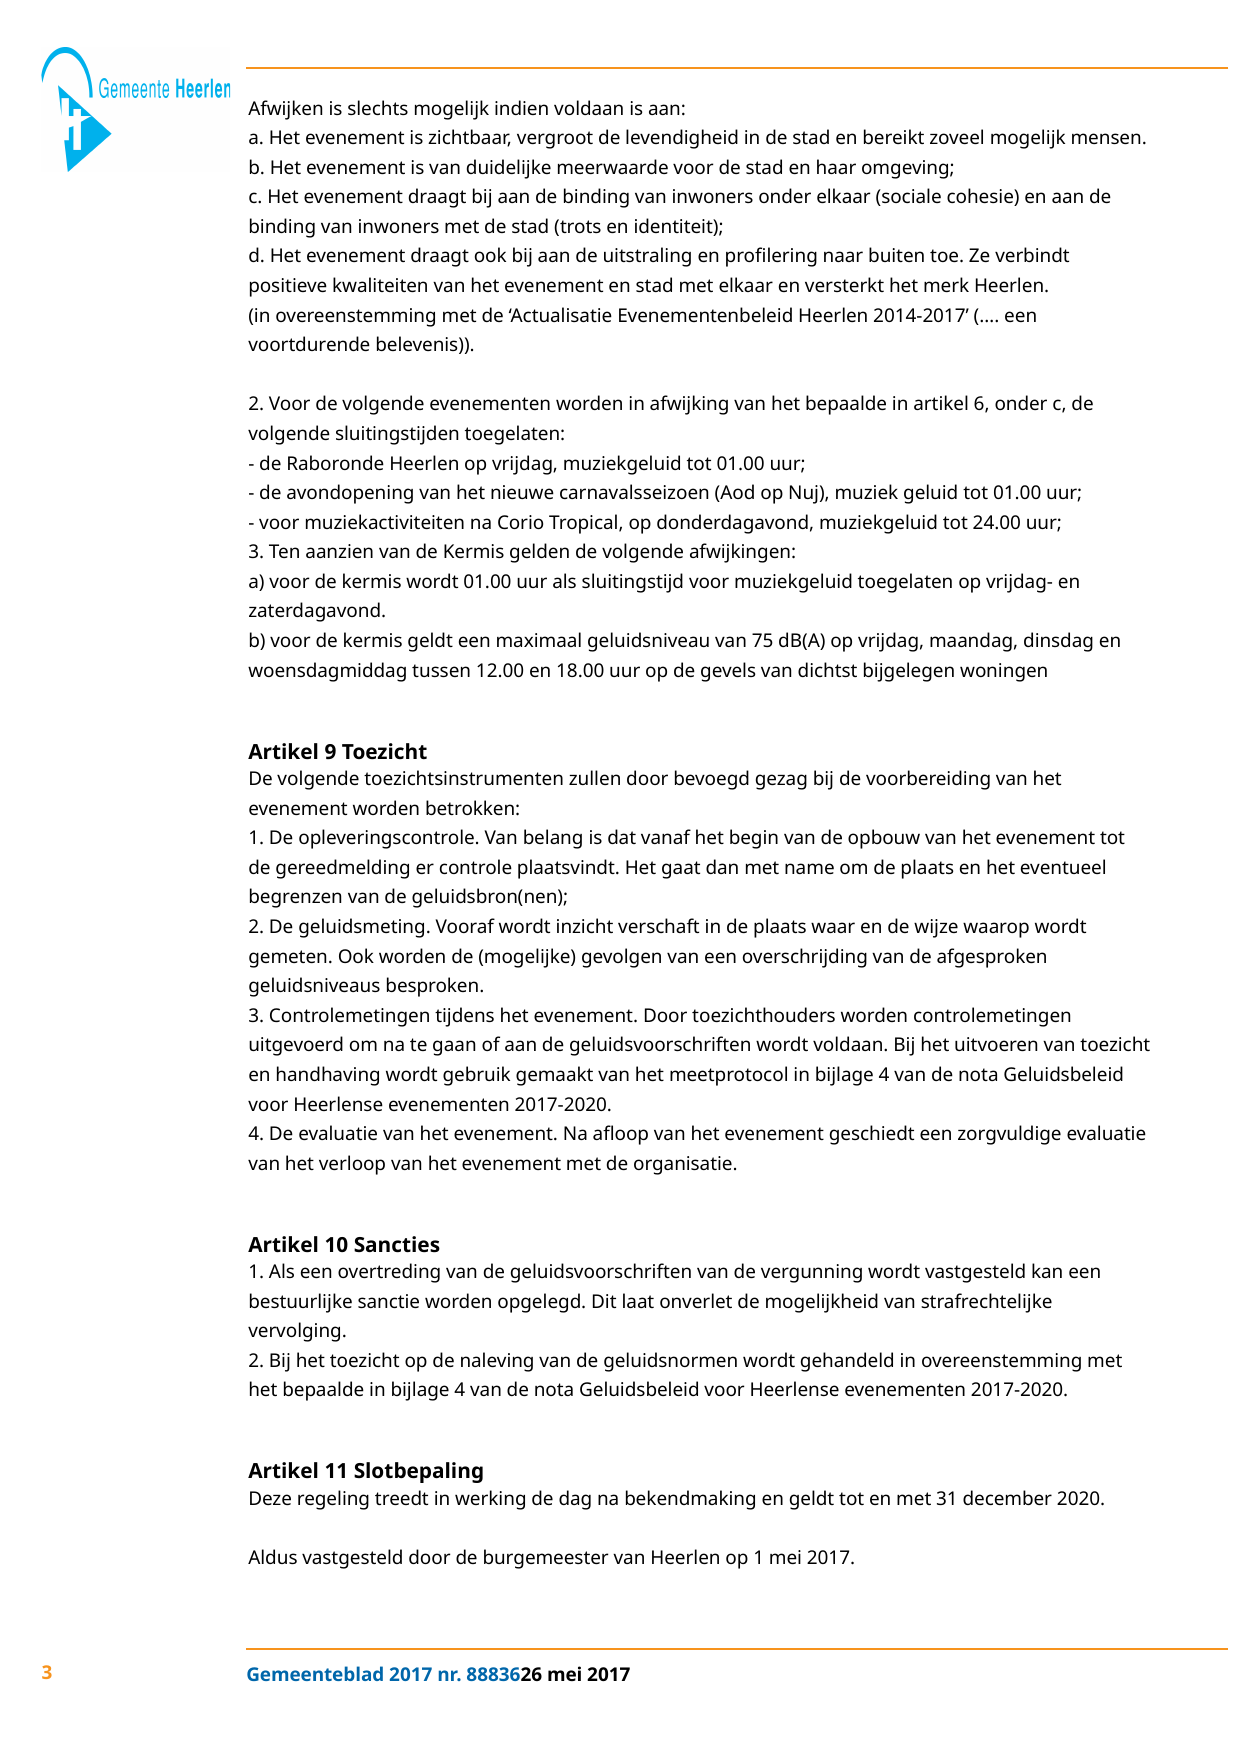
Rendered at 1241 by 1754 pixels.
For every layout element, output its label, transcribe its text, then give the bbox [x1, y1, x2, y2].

text a) voor de kermis wordt 01.00 uur als sluitingstijd voor muziekgeluid toegelaten op vrijdag- en zaterdagavond. [248, 568, 1152, 623]
text c. Het evenement draagt bij aan de binding van inwoners onder elkaar (sociale cohesie) en aan de binding van inwoners met de stad (trots en identiteit); [248, 183, 1152, 239]
text d. Het evenement draagt ook bij aan de uitstraling en profilering naar buiten toe. Ze verbindt positieve kwaliteiten van het evenement en stad met elkaar en versterkt het merk Heerlen. [248, 243, 1152, 298]
picture [41, 47, 231, 172]
text Artikel 10 Sancties [248, 1230, 1152, 1258]
text Afwijken is slechts mogelijk indien voldaan is aan: [248, 95, 1152, 121]
text Artikel 9 Toezicht [248, 737, 1152, 765]
text 2. De geluidsmeting. Vooraf wordt inzicht verschaft in de plaats waar en de wijze waarop wordt gemeten. Ook worden de (mogelijke) gevolgen van een overschrijding van de afgesproken geluidsniveaus besproken. [248, 913, 1152, 998]
text a. Het evenement is zichtbaar, vergroot de levendigheid in de stad en bereikt zoveel mogelijk mensen. [248, 124, 1152, 150]
text 1. Als een overtreding van de geluidsvoorschriften van de vergunning wordt vastgesteld kan een bestuurlijke sanctie worden opgelegd. Dit laat onverlet de mogelijkheid van strafrechtelijke vervolging. [248, 1258, 1152, 1343]
text 2. Voor de volgende evenementen worden in afwijking van het bepaalde in artikel 6, onder c, de volgende sluitingstijden toegelaten: [248, 391, 1152, 446]
text 3. Controlemetingen tijdens het evenement. Door toezichthouders worden controlemetingen uitgevoerd om na te gaan of aan de geluidsvoorschriften wordt voldaan. Bij het uitvoeren van toezicht en handhaving wordt gebruik gemaakt van het meetprotocol in bijlage 4 van de nota Geluidsbeleid voor Heerlense evenementen 2017-2020. [248, 1002, 1152, 1116]
picture [41, 47, 58, 70]
text 4. De evaluatie van het evenement. Na afloop van het evenement geschiedt een zorgvuldige evaluatie van het verloop van het evenement met de organisatie. [248, 1120, 1152, 1176]
text b. Het evenement is van duidelijke meerwaarde voor de stad en haar omgeving; [248, 154, 1152, 180]
text (in overeenstemming met de ‘Actualisatie Evenementenbeleid Heerlen 2014-2017’ (…. een voortdurende belevenis)). [248, 302, 1152, 357]
text Aldus vastgesteld door de burgemeester van Heerlen op 1 mei 2017. [248, 1544, 1152, 1570]
text 3. Ten aanzien van de Kermis gelden de volgende afwijkingen: [248, 538, 1152, 564]
text 2. Bij het toezicht op de naleving van de geluidsnormen wordt gehandeld in overeenstemming met het bepaalde in bijlage 4 van de nota Geluidsbeleid voor Heerlense evenementen 2017-2020. [248, 1347, 1152, 1402]
text b) voor de kermis geldt een maximaal geluidsniveau van 75 dB(A) op vrijdag, maandag, dinsdag en woensdagmiddag tussen 12.00 en 18.00 uur op de gevels van dichtst bijgelegen woningen [248, 627, 1152, 683]
text - voor muziekactiviteiten na Corio Tropical, op donderdagavond, muziekgeluid tot 24.00 uur; [248, 509, 1152, 535]
text - de Raboronde Heerlen op vrijdag, muziekgeluid tot 01.00 uur; [248, 450, 1152, 476]
text Artikel 11 Slotbepaling [248, 1457, 1152, 1485]
text - de avondopening van het nieuwe carnavalsseizoen (Aod op Nuj), muziek geluid tot 01.00 uur; [248, 479, 1152, 505]
text 1. De opleveringscontrole. Van belang is dat vanaf het begin van de opbouw van het evenement tot de gereedmelding er controle plaatsvindt. Het gaat dan met name om de plaats en het eventueel begrenzen van de geluidsbron(nen); [248, 824, 1152, 909]
text De volgende toezichtsinstrumenten zullen door bevoegd gezag bij de voorbereiding van het evenement worden betrokken: [248, 765, 1152, 821]
text Deze regeling treedt in werking de dag na bekendmaking en geldt tot en met 31 december 2020. [248, 1485, 1152, 1511]
